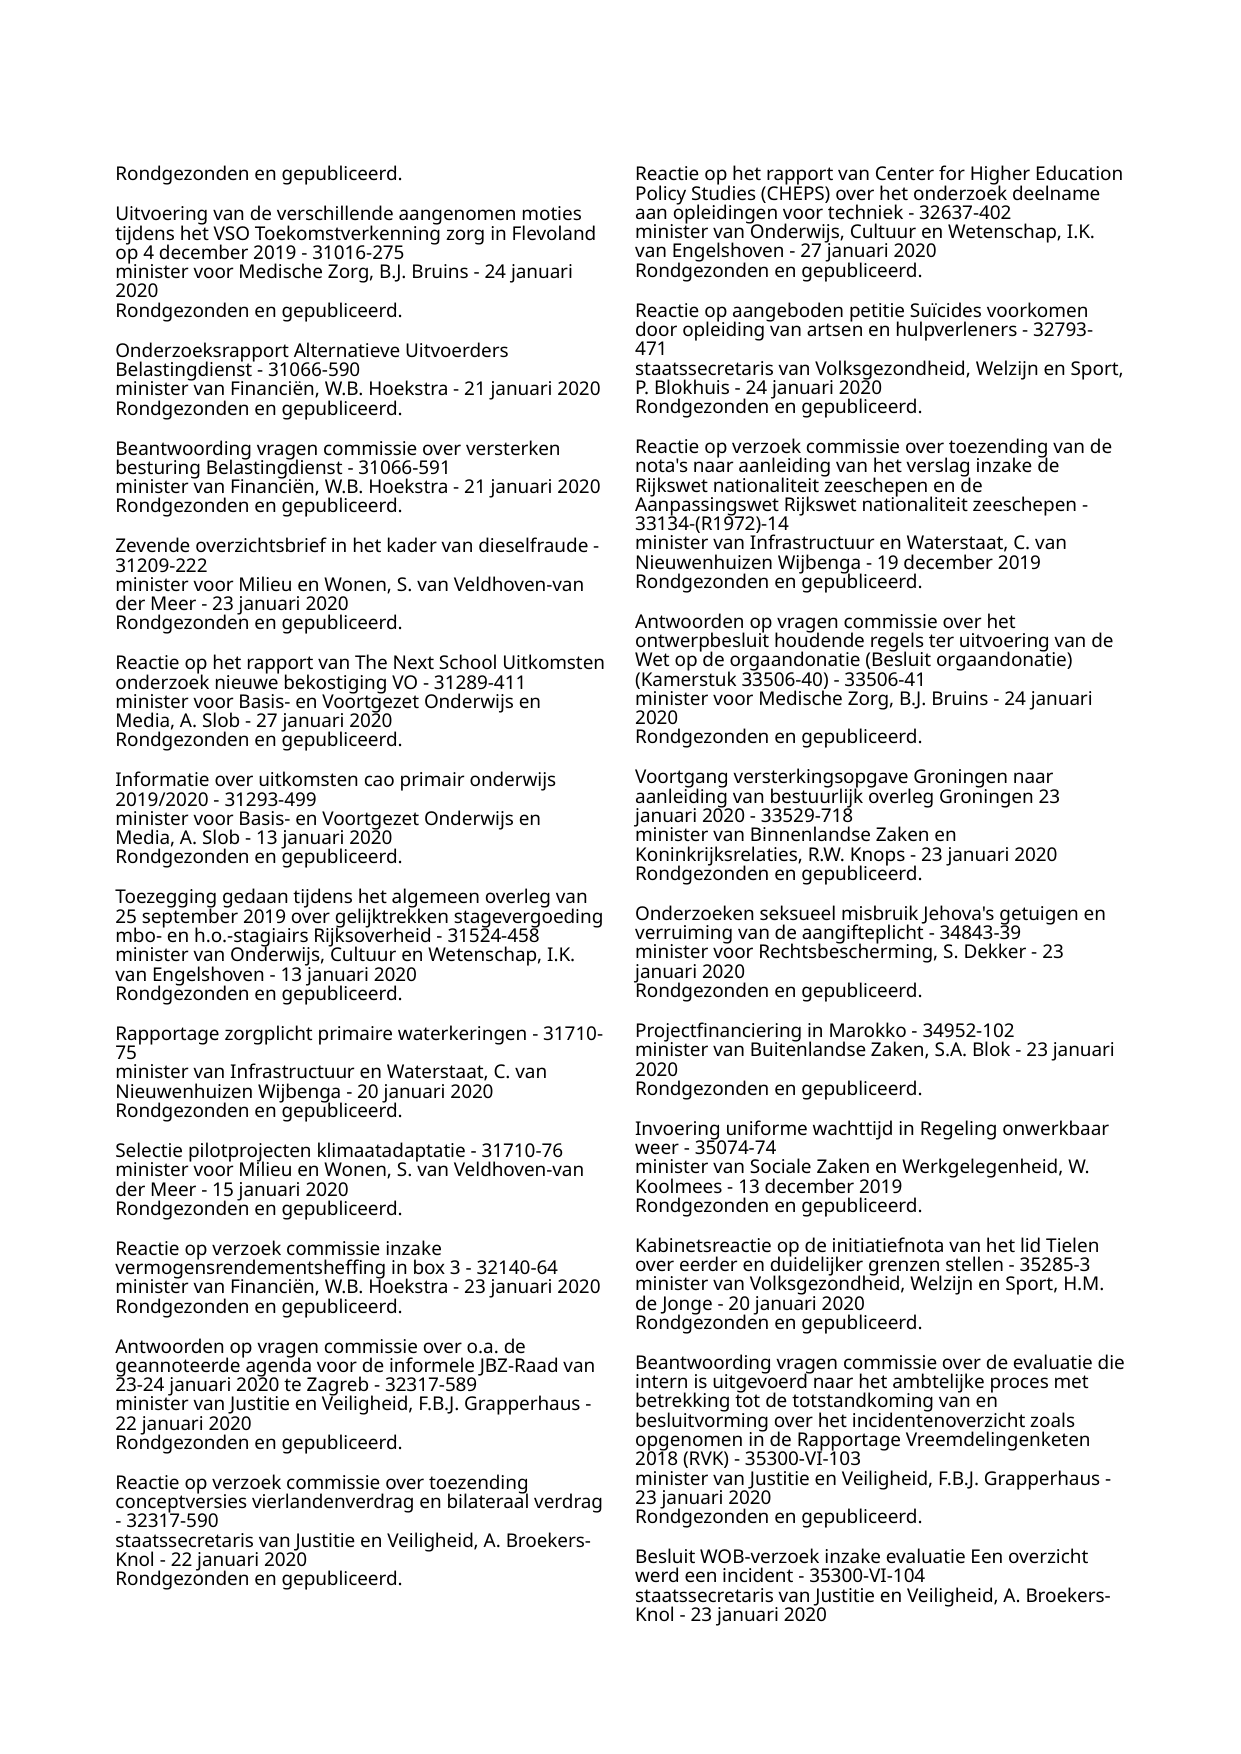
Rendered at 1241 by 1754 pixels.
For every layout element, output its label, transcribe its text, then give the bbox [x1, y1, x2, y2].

text Rondgezonden en gepubliceerd. [635, 982, 1125, 1001]
text minister voor Basis- en Voortgezet Onderwijs en Media, A. Slob - 13 januari 2020 [115, 810, 605, 848]
text Rondgezonden en gepubliceerd. [115, 848, 605, 868]
text minister van Infrastructuur en Waterstaat, C. van Nieuwenhuizen Wijbenga - 19 december 2019 [635, 534, 1125, 573]
text Voortgang versterkingsopgave Groningen naar aanleiding van bestuurlijk overleg Groningen 23 januari 2020 - 33529-718 [635, 768, 1125, 826]
text staatssecretaris van Volksgezondheid, Welzijn en Sport, P. Blokhuis - 24 januari 2020 [635, 359, 1125, 398]
text minister voor Milieu en Wonen, S. van Veldhoven-van der Meer - 15 januari 2020 [115, 1161, 605, 1200]
text minister van Justitie en Veiligheid, F.B.J. Grapperhaus - 23 januari 2020 [635, 1469, 1125, 1508]
text minister voor Basis- en Voortgezet Onderwijs en Media, A. Slob - 27 januari 2020 [115, 693, 605, 731]
text Antwoorden op vragen commissie over het ontwerpbesluit houdende regels ter uitvoering van de Wet op de orgaandonatie (Besluit orgaandonatie) (Kamerstuk 33506-40) - 33506-41 [635, 613, 1125, 690]
text Onderzoeksrapport Alternatieve Uitvoerders Belastingdienst - 31066-590 [115, 342, 605, 380]
text minister voor Medische Zorg, B.J. Bruins - 24 januari 2020 [115, 263, 605, 302]
text minister van Binnenlandse Zaken en Koninkrijksrelaties, R.W. Knops - 23 januari 2020 [635, 826, 1125, 865]
text Beantwoording vragen commissie over de evaluatie die intern is uitgevoerd naar het ambtelijke proces met betrekking tot de totstandkoming van en besluitvorming over het incidentenoverzicht zoals opgenomen in de Rapportage Vreemdelingenketen 2018 (RVK) - 35300-VI-103 [635, 1354, 1125, 1469]
text Rondgezonden en gepubliceerd. [115, 302, 605, 321]
text Rondgezonden en gepubliceerd. [115, 614, 605, 634]
text Reactie op verzoek commissie over toezending van de nota's naar aanleiding van het verslag inzake de Rijkswet nationaliteit zeeschepen en de Aanpassingswet Rijkswet nationaliteit zeeschepen - 33134-(R1972)-14 [635, 438, 1125, 534]
text minister voor Medische Zorg, B.J. Bruins - 24 januari 2020 [635, 690, 1125, 728]
text Reactie op aangeboden petitie Suïcides voorkomen door opleiding van artsen en hulpverleners - 32793-471 [635, 302, 1125, 359]
text Reactie op het rapport van The Next School Uitkomsten onderzoek nieuwe bekostiging VO - 31289-411 [115, 654, 605, 693]
text minister van Sociale Zaken en Werkgelegenheid, W. Koolmees - 13 december 2019 [635, 1158, 1125, 1197]
text Rondgezonden en gepubliceerd. [115, 1434, 605, 1453]
text minister voor Milieu en Wonen, S. van Veldhoven-van der Meer - 23 januari 2020 [115, 576, 605, 614]
text Rondgezonden en gepubliceerd. [115, 731, 605, 751]
text minister van Onderwijs, Cultuur en Wetenschap, I.K. van Engelshoven - 13 januari 2020 [115, 946, 605, 985]
text Antwoorden op vragen commissie over o.a. de geannoteerde agenda voor de informele JBZ-Raad van 23-24 januari 2020 te Zagreb - 32317-589 [115, 1338, 605, 1395]
text Uitvoering van de verschillende aangenomen moties tijdens het VSO Toekomstverkenning zorg in Flevoland op 4 december 2019 - 31016-275 [115, 205, 605, 263]
text minister voor Rechtsbescherming, S. Dekker - 23 januari 2020 [635, 943, 1125, 982]
text Rondgezonden en gepubliceerd. [115, 1200, 605, 1219]
text minister van Buitenlandse Zaken, S.A. Blok - 23 januari 2020 [635, 1041, 1125, 1080]
text minister van Volksgezondheid, Welzijn en Sport, H.M. de Jonge - 20 januari 2020 [635, 1275, 1125, 1314]
text Beantwoording vragen commissie over versterken besturing Belastingdienst - 31066-591 [115, 439, 605, 478]
text Rondgezonden en gepubliceerd. [635, 865, 1125, 884]
text Rondgezonden en gepubliceerd. [635, 398, 1125, 417]
text Onderzoeken seksueel misbruik Jehova's getuigen en verruiming van de aangifteplicht - 34843-39 [635, 905, 1125, 943]
text Rondgezonden en gepubliceerd. [635, 1314, 1125, 1333]
text Rapportage zorgplicht primaire waterkeringen - 31710-75 [115, 1025, 605, 1063]
text Besluit WOB-verzoek inzake evaluatie Een overzicht werd een incident - 35300-VI-104 [635, 1548, 1125, 1587]
text Zevende overzichtsbrief in het kader van dieselfraude - 31209-222 [115, 537, 605, 576]
text Rondgezonden en gepubliceerd. [635, 728, 1125, 748]
text Rondgezonden en gepubliceerd. [115, 1298, 605, 1317]
text Rondgezonden en gepubliceerd. [635, 1197, 1125, 1216]
text minister van Financiën, W.B. Hoekstra - 21 januari 2020 [115, 478, 605, 497]
text Rondgezonden en gepubliceerd. [635, 262, 1125, 281]
text Rondgezonden en gepubliceerd. [115, 985, 605, 1004]
text Reactie op verzoek commissie over toezending conceptversies vierlandenverdrag en bilateraal verdrag - 32317-590 [115, 1474, 605, 1532]
text minister van Infrastructuur en Waterstaat, C. van Nieuwenhuizen Wijbenga - 20 januari 2020 [115, 1063, 605, 1102]
text minister van Onderwijs, Cultuur en Wetenschap, I.K. van Engelshoven - 27 januari 2020 [635, 223, 1125, 262]
text minister van Financiën, W.B. Hoekstra - 21 januari 2020 [115, 380, 605, 399]
text Reactie op verzoek commissie inzake vermogensrendementsheffing in box 3 - 32140-64 [115, 1240, 605, 1278]
text staatssecretaris van Justitie en Veiligheid, A. Broekers-Knol - 23 januari 2020 [635, 1587, 1125, 1625]
text Rondgezonden en gepubliceerd. [115, 1570, 605, 1589]
text Rondgezonden en gepubliceerd. [115, 399, 605, 419]
text staatssecretaris van Justitie en Veiligheid, A. Broekers-Knol - 22 januari 2020 [115, 1532, 605, 1570]
text Reactie op het rapport van Center for Higher Education Policy Studies (CHEPS) over het onderzoek deelname aan opleidingen voor techniek - 32637-402 [635, 165, 1125, 223]
text Rondgezonden en gepubliceerd. [635, 1080, 1125, 1099]
text Rondgezonden en gepubliceerd. [115, 165, 605, 184]
text Projectfinanciering in Marokko - 34952-102 [635, 1022, 1125, 1041]
text Informatie over uitkomsten cao primair onderwijs 2019/2020 - 31293-499 [115, 771, 605, 810]
text Invoering uniforme wachttijd in Regeling onwerkbaar weer - 35074-74 [635, 1120, 1125, 1158]
text Rondgezonden en gepubliceerd. [635, 1508, 1125, 1527]
text Kabinetsreactie op de initiatiefnota van het lid Tielen over eerder en duidelijker grenzen stellen - 35285-3 [635, 1237, 1125, 1275]
text Toezegging gedaan tijdens het algemeen overleg van 25 september 2019 over gelijktrekken stagevergoeding mbo- en h.o.-stagiairs Rijksoverheid - 31524-458 [115, 888, 605, 946]
text Rondgezonden en gepubliceerd. [635, 573, 1125, 592]
text Rondgezonden en gepubliceerd. [115, 497, 605, 517]
text minister van Financiën, W.B. Hoekstra - 23 januari 2020 [115, 1278, 605, 1298]
text minister van Justitie en Veiligheid, F.B.J. Grapperhaus - 22 januari 2020 [115, 1395, 605, 1434]
text Selectie pilotprojecten klimaatadaptatie - 31710-76 [115, 1142, 605, 1161]
text Rondgezonden en gepubliceerd. [115, 1102, 605, 1121]
